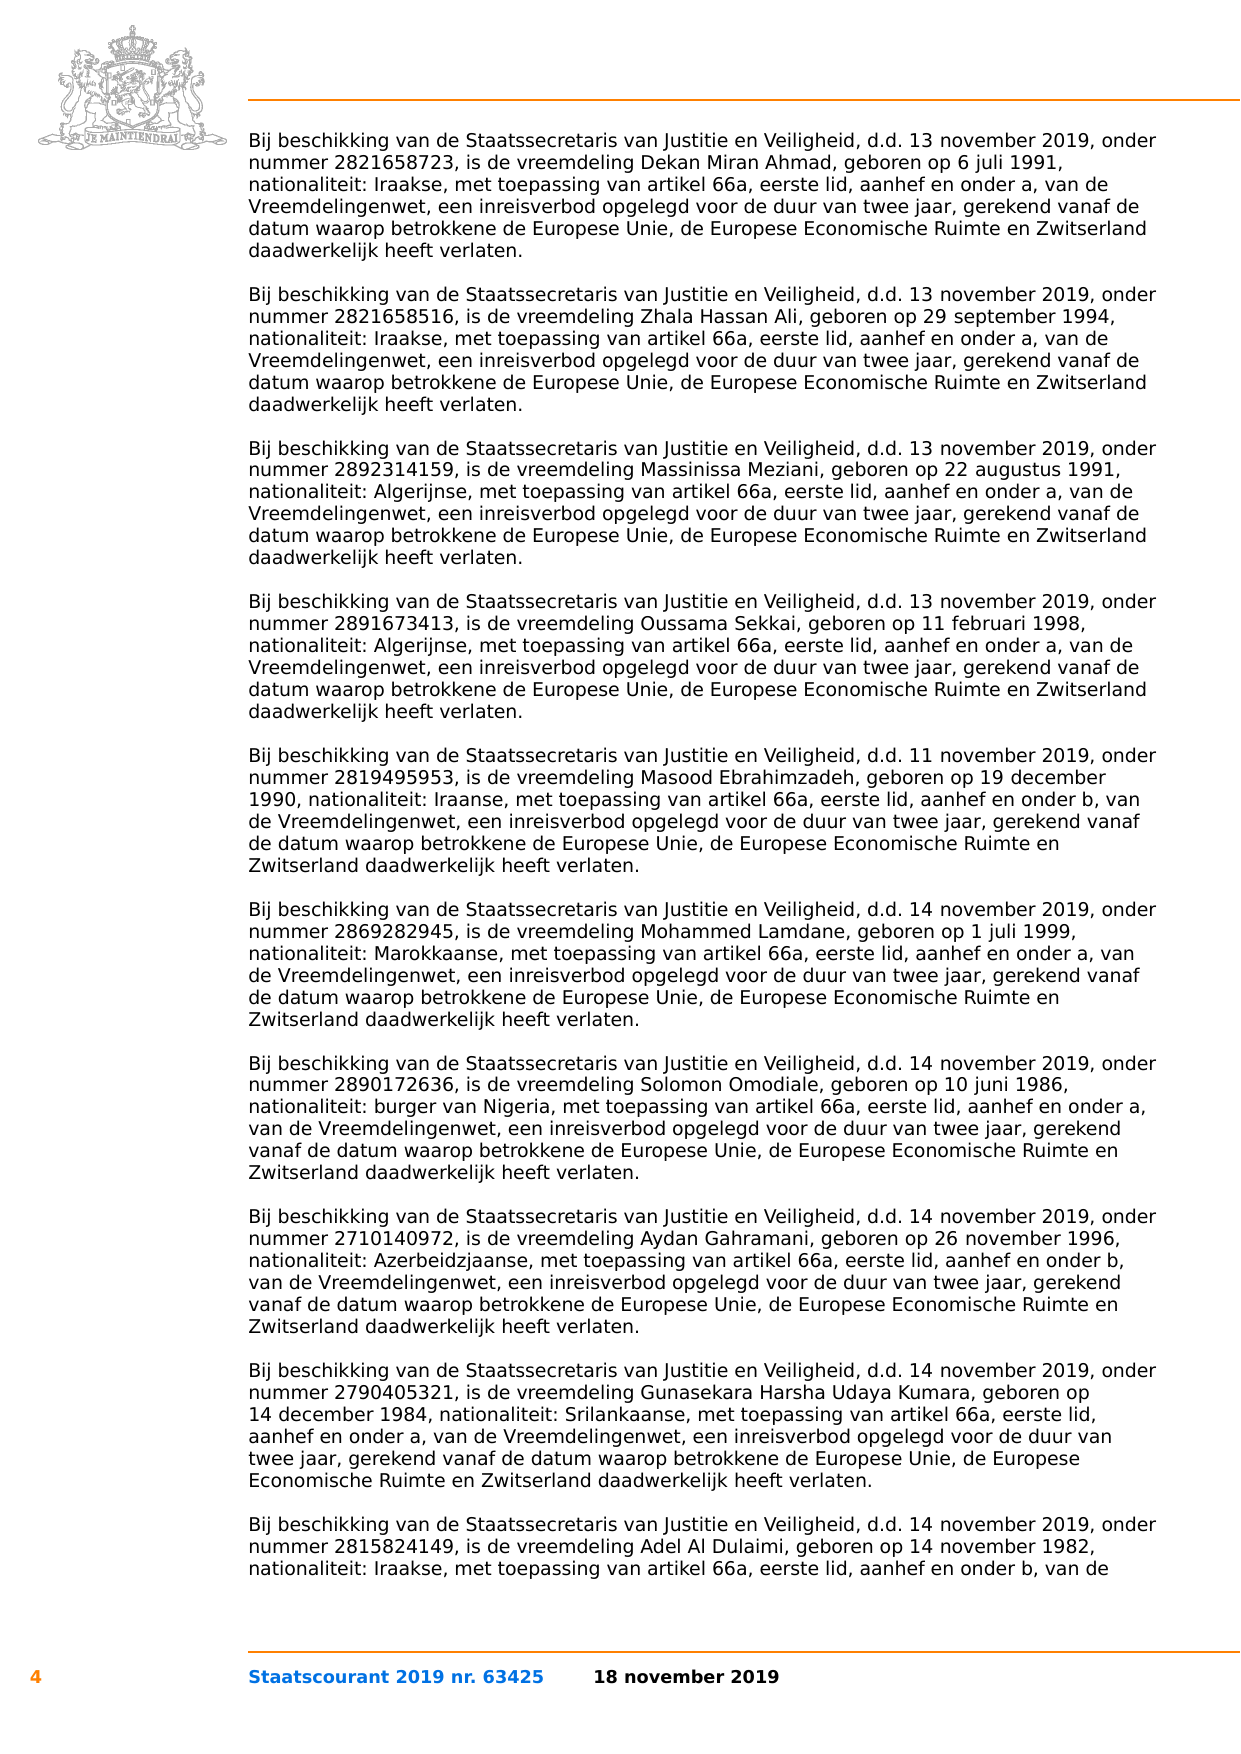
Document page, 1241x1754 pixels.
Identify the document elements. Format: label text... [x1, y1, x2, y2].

text Bij beschikking van de Staatssecretaris van Justitie en Veiligheid, d.d. 13 november 2019, onder nummer 2892314159, is de vreemdeling Massinissa Meziani, geboren op 22 augustus 1991, nationaliteit: Algerijnse, met toepassing van artikel 66a, eerste lid, aanhef en onder a, van de Vreemdelingenwet, een inreisverbod opgelegd voor de duur van twee jaar, gerekend vanaf de datum waarop betrokkene de Europese Unie, de Europese Economische Ruimte en Zwitserland daadwerkelijk heeft verlaten. [248, 437, 1163, 569]
text Bij beschikking van de Staatssecretaris van Justitie en Veiligheid, d.d. 13 november 2019, onder nummer 2891673413, is de vreemdeling Oussama Sekkai, geboren op 11 februari 1998, nationaliteit: Algerijnse, met toepassing van artikel 66a, eerste lid, aanhef en onder a, van de Vreemdelingenwet, een inreisverbod opgelegd voor de duur van twee jaar, gerekend vanaf de datum waarop betrokkene de Europese Unie, de Europese Economische Ruimte en Zwitserland daadwerkelijk heeft verlaten. [248, 591, 1163, 723]
text Bij beschikking van de Staatssecretaris van Justitie en Veiligheid, d.d. 14 november 2019, onder nummer 2890172636, is de vreemdeling Solomon Omodiale, geboren op 10 juni 1986, nationaliteit: burger van Nigeria, met toepassing van artikel 66a, eerste lid, aanhef en onder a, van de Vreemdelingenwet, een inreisverbod opgelegd voor de duur van twee jaar, gerekend vanaf de datum waarop betrokkene de Europese Unie, de Europese Economische Ruimte en Zwitserland daadwerkelijk heeft verlaten. [248, 1052, 1163, 1184]
text Bij beschikking van de Staatssecretaris van Justitie en Veiligheid, d.d. 14 november 2019, onder nummer 2869282945, is de vreemdeling Mohammed Lamdane, geboren op 1 juli 1999, nationaliteit: Marokkaanse, met toepassing van artikel 66a, eerste lid, aanhef en onder a, van de Vreemdelingenwet, een inreisverbod opgelegd voor de duur van twee jaar, gerekend vanaf de datum waarop betrokkene de Europese Unie, de Europese Economische Ruimte en Zwitserland daadwerkelijk heeft verlaten. [248, 899, 1163, 1031]
text Bij beschikking van de Staatssecretaris van Justitie en Veiligheid, d.d. 14 november 2019, onder nummer 2710140972, is de vreemdeling Aydan Gahramani, geboren op 26 november 1996, nationaliteit: Azerbeidzjaanse, met toepassing van artikel 66a, eerste lid, aanhef en onder b, van de Vreemdelingenwet, een inreisverbod opgelegd voor de duur van twee jaar, gerekend vanaf de datum waarop betrokkene de Europese Unie, de Europese Economische Ruimte en Zwitserland daadwerkelijk heeft verlaten. [248, 1206, 1163, 1338]
picture [38, 25, 227, 150]
text Bij beschikking van de Staatssecretaris van Justitie en Veiligheid, d.d. 14 november 2019, onder nummer 2790405321, is de vreemdeling Gunasekara Harsha Udaya Kumara, geboren op 14 december 1984, nationaliteit: Srilankaanse, met toepassing van artikel 66a, eerste lid, aanhef en onder a, van de Vreemdelingenwet, een inreisverbod opgelegd voor de duur van twee jaar, gerekend vanaf de datum waarop betrokkene de Europese Unie, de Europese Economische Ruimte en Zwitserland daadwerkelijk heeft verlaten. [248, 1360, 1163, 1492]
text Bij beschikking van de Staatssecretaris van Justitie en Veiligheid, d.d. 13 november 2019, onder nummer 2821658723, is de vreemdeling Dekan Miran Ahmad, geboren op 6 juli 1991, nationaliteit: Iraakse, met toepassing van artikel 66a, eerste lid, aanhef en onder a, van de Vreemdelingenwet, een inreisverbod opgelegd voor de duur van twee jaar, gerekend vanaf de datum waarop betrokkene de Europese Unie, de Europese Economische Ruimte en Zwitserland daadwerkelijk heeft verlaten. [248, 130, 1163, 262]
text Bij beschikking van de Staatssecretaris van Justitie en Veiligheid, d.d. 11 november 2019, onder nummer 2819495953, is de vreemdeling Masood Ebrahimzadeh, geboren op 19 december 1990, nationaliteit: Iraanse, met toepassing van artikel 66a, eerste lid, aanhef en onder b, van de Vreemdelingenwet, een inreisverbod opgelegd voor de duur van twee jaar, gerekend vanaf de datum waarop betrokkene de Europese Unie, de Europese Economische Ruimte en Zwitserland daadwerkelijk heeft verlaten. [248, 745, 1163, 877]
text Bij beschikking van de Staatssecretaris van Justitie en Veiligheid, d.d. 14 november 2019, onder nummer 2815824149, is de vreemdeling Adel Al Dulaimi, geboren op 14 november 1982, nationaliteit: Iraakse, met toepassing van artikel 66a, eerste lid, aanhef en onder b, van de [248, 1514, 1163, 1579]
text Bij beschikking van de Staatssecretaris van Justitie en Veiligheid, d.d. 13 november 2019, onder nummer 2821658516, is de vreemdeling Zhala Hassan Ali, geboren op 29 september 1994, nationaliteit: Iraakse, met toepassing van artikel 66a, eerste lid, aanhef en onder a, van de Vreemdelingenwet, een inreisverbod opgelegd voor de duur van twee jaar, gerekend vanaf de datum waarop betrokkene de Europese Unie, de Europese Economische Ruimte en Zwitserland daadwerkelijk heeft verlaten. [248, 284, 1163, 416]
